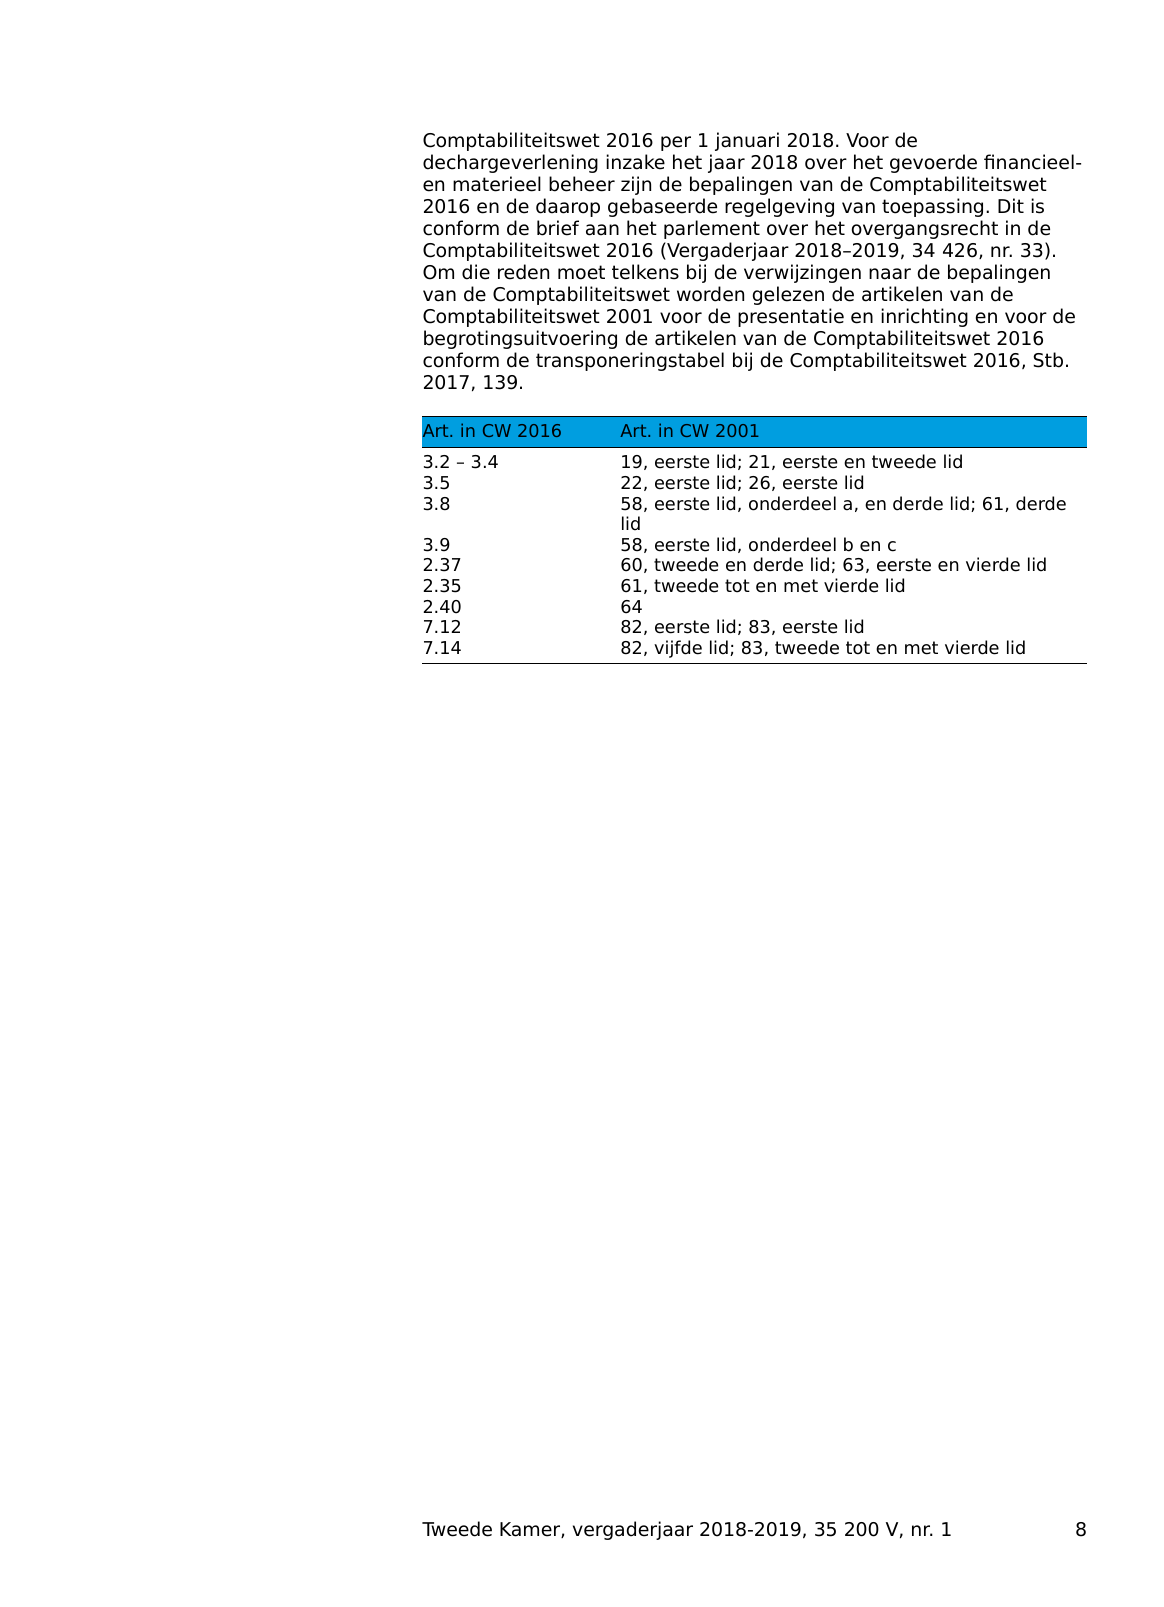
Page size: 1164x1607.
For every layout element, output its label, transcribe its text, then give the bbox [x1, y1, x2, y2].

table_cell 64 [614, 597, 1087, 617]
table_cell 82, vijfde lid; 83, tweede tot en met vierde lid [614, 638, 1087, 663]
table_cell 22, eerste lid; 26, eerste lid [614, 473, 1087, 493]
table_cell 3.8 [422, 494, 614, 535]
table_cell 7.14 [422, 638, 614, 663]
table_cell 60, tweede en derde lid; 63, eerste en vierde lid [614, 555, 1087, 576]
table_header Art. in CW 2001 [614, 417, 1087, 447]
table_cell 58, eerste lid, onderdeel a, en derde lid; 61, derde lid [614, 494, 1087, 535]
table_cell 3.2 – 3.4 [422, 448, 614, 473]
text Comptabiliteitswet 2016 per 1 januari 2018. Voor de dechargeverlening inzake het jaar 2018 over het gevoerde financieel- en materieel beheer zijn de bepalingen van de Comptabiliteitswet 2016 en de daarop gebaseerde regelgeving van toepassing. Dit is conform de brief aan het parlement over het overgangsrecht in de Comptabiliteitswet 2016 (Vergaderjaar 2018–2019, 34 426, nr. 33). Om die reden moet telkens bij de verwijzingen naar de bepalingen van de Comptabiliteitswet worden gelezen de artikelen van de Comptabiliteitswet 2001 voor de presentatie en inrichting en voor de begrotingsuitvoering de artikelen van de Comptabiliteitswet 2016 conform de transponeringstabel bij de Comptabiliteitswet 2016, Stb. 2017, 139. [422, 130, 1087, 394]
table_cell 7.12 [422, 617, 614, 638]
table_cell 3.5 [422, 473, 614, 493]
table_cell 61, tweede tot en met vierde lid [614, 576, 1087, 597]
table_cell 2.35 [422, 576, 614, 597]
table_cell 2.40 [422, 597, 614, 617]
table_cell 19, eerste lid; 21, eerste en tweede lid [614, 448, 1087, 473]
table_cell 82, eerste lid; 83, eerste lid [614, 617, 1087, 638]
table_cell 58, eerste lid, onderdeel b en c [614, 535, 1087, 555]
table_header Art. in CW 2016 [422, 417, 614, 447]
table_cell 2.37 [422, 555, 614, 576]
table_cell 3.9 [422, 535, 614, 555]
